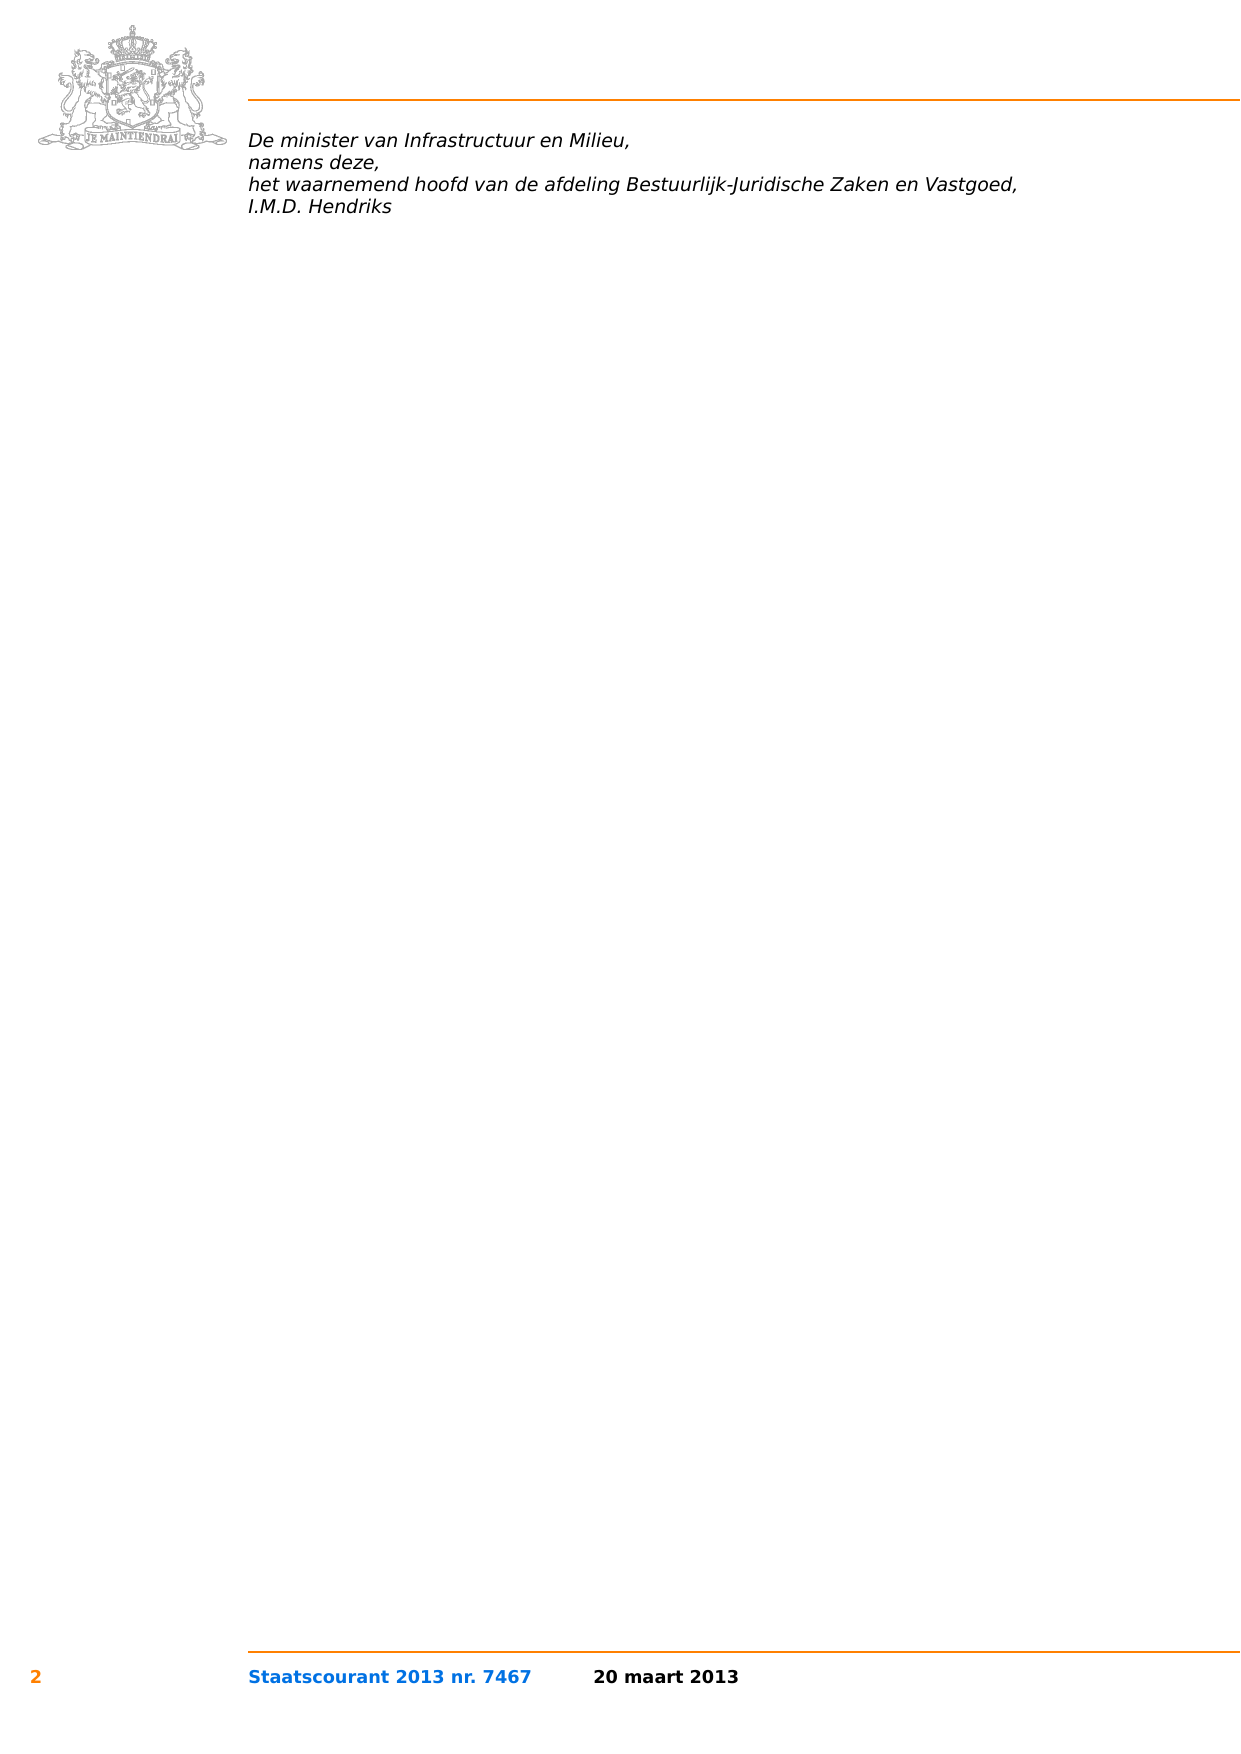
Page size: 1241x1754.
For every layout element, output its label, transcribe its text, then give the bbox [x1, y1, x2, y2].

picture [38, 25, 227, 150]
text De minister van Infrastructuur en Milieu, namens deze, het waarnemend hoofd van de afdeling Bestuurlijk-Juridische Zaken en Vastgoed, I.M.D. Hendriks [248, 130, 1163, 218]
